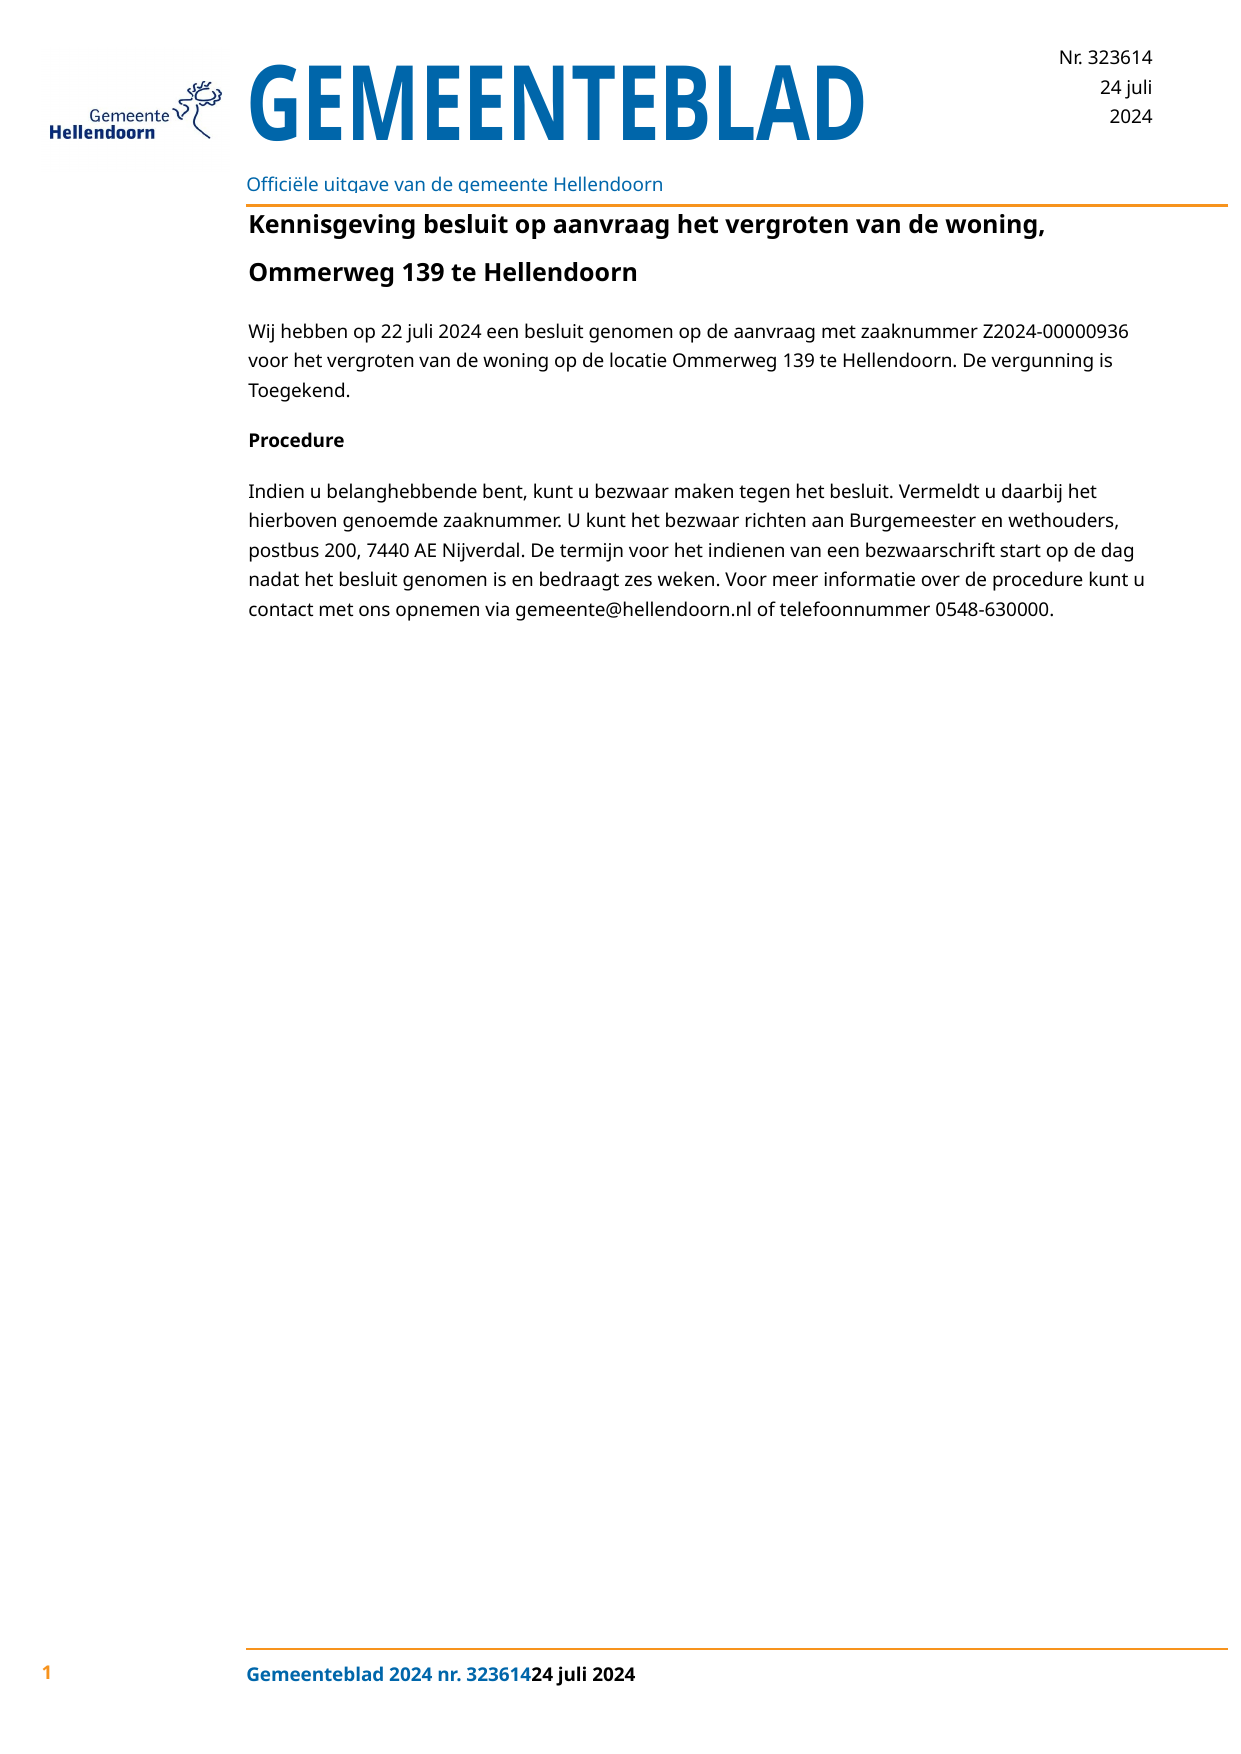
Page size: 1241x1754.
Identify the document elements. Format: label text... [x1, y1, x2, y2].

text Wij hebben op 22 juli 2024 een besluit genomen op de aanvraag met zaaknummer Z2024-00000936 voor het vergroten van de woning op de locatie Ommerweg 139 te Hellendoorn. De vergunning is Toegekend. [248, 318, 1152, 403]
text Kennisgeving besluit op aanvraag het vergroten van de woning, Ommerweg 139 te Hellendoorn [248, 207, 1152, 288]
text Procedure [248, 427, 1152, 453]
picture [41, 47, 231, 172]
text Indien u belanghebbende bent, kunt u bezwaar maken tegen het besluit. Vermeldt u daarbij het hierboven genoemde zaaknummer. U kunt het bezwaar richten aan Burgemeester en wethouders, postbus 200, 7440 AE Nijverdal. De termijn voor het indienen van een bezwaarschrift start op de dag nadat het besluit genomen is en bedraagt zes weken. Voor meer informatie over de procedure kunt u contact met ons opnemen via gemeente@hellendoorn.nl of telefoonnummer 0548-630000. [248, 478, 1152, 622]
